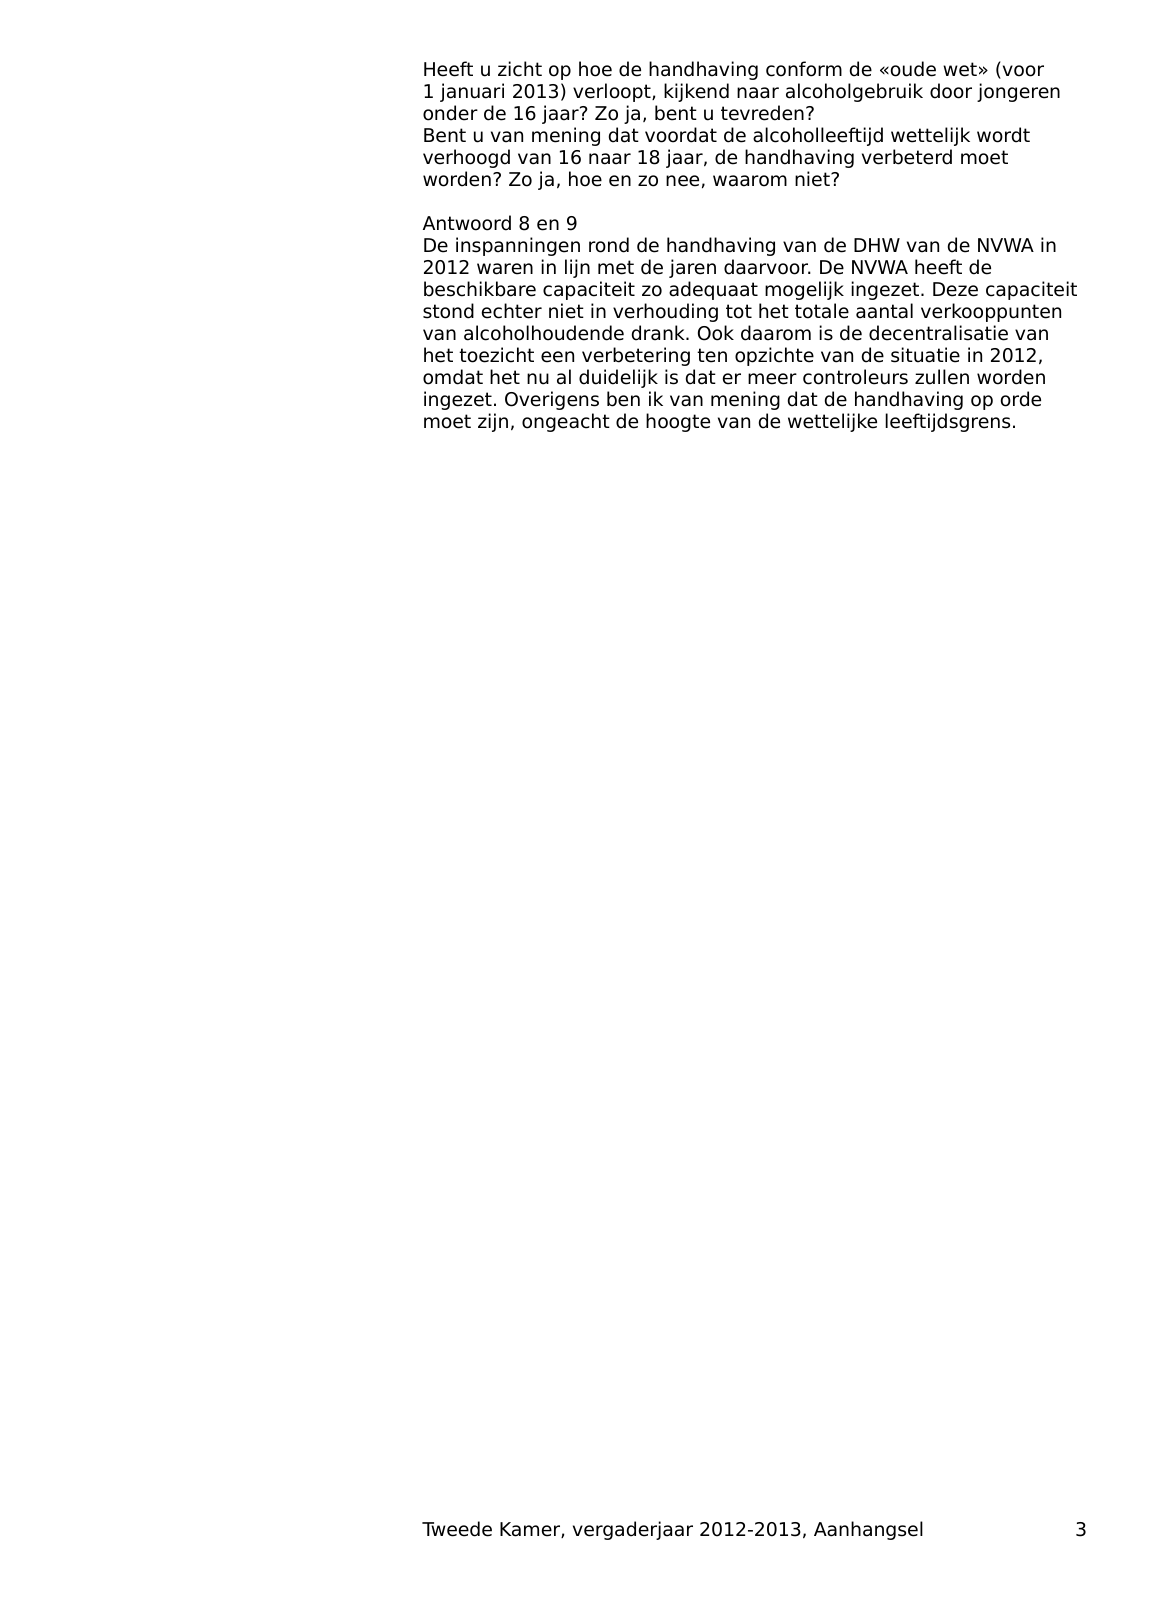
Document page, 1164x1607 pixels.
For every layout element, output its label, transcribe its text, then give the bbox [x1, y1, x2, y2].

text Bent u van mening dat voordat de alcoholleeftijd wettelijk wordt verhoogd van 16 naar 18 jaar, de handhaving verbeterd moet worden? Zo ja, hoe en zo nee, waarom niet? [422, 125, 1087, 191]
text Heeft u zicht op hoe de handhaving conform de «oude wet» (voor 1 januari 2013) verloopt, kijkend naar alcoholgebruik door jongeren onder de 16 jaar? Zo ja, bent u tevreden? [422, 59, 1087, 125]
text De inspanningen rond de handhaving van de DHW van de NVWA in 2012 waren in lijn met de jaren daarvoor. De NVWA heeft de beschikbare capaciteit zo adequaat mogelijk ingezet. Deze capaciteit stond echter niet in verhouding tot het totale aantal verkooppunten van alcoholhoudende drank. Ook daarom is de decentralisatie van het toezicht een verbetering ten opzichte van de situatie in 2012, omdat het nu al duidelijk is dat er meer controleurs zullen worden ingezet. Overigens ben ik van mening dat de handhaving op orde moet zijn, ongeacht de hoogte van de wettelijke leeftijdsgrens. [422, 235, 1087, 433]
text Antwoord 8 en 9 [422, 213, 1087, 235]
